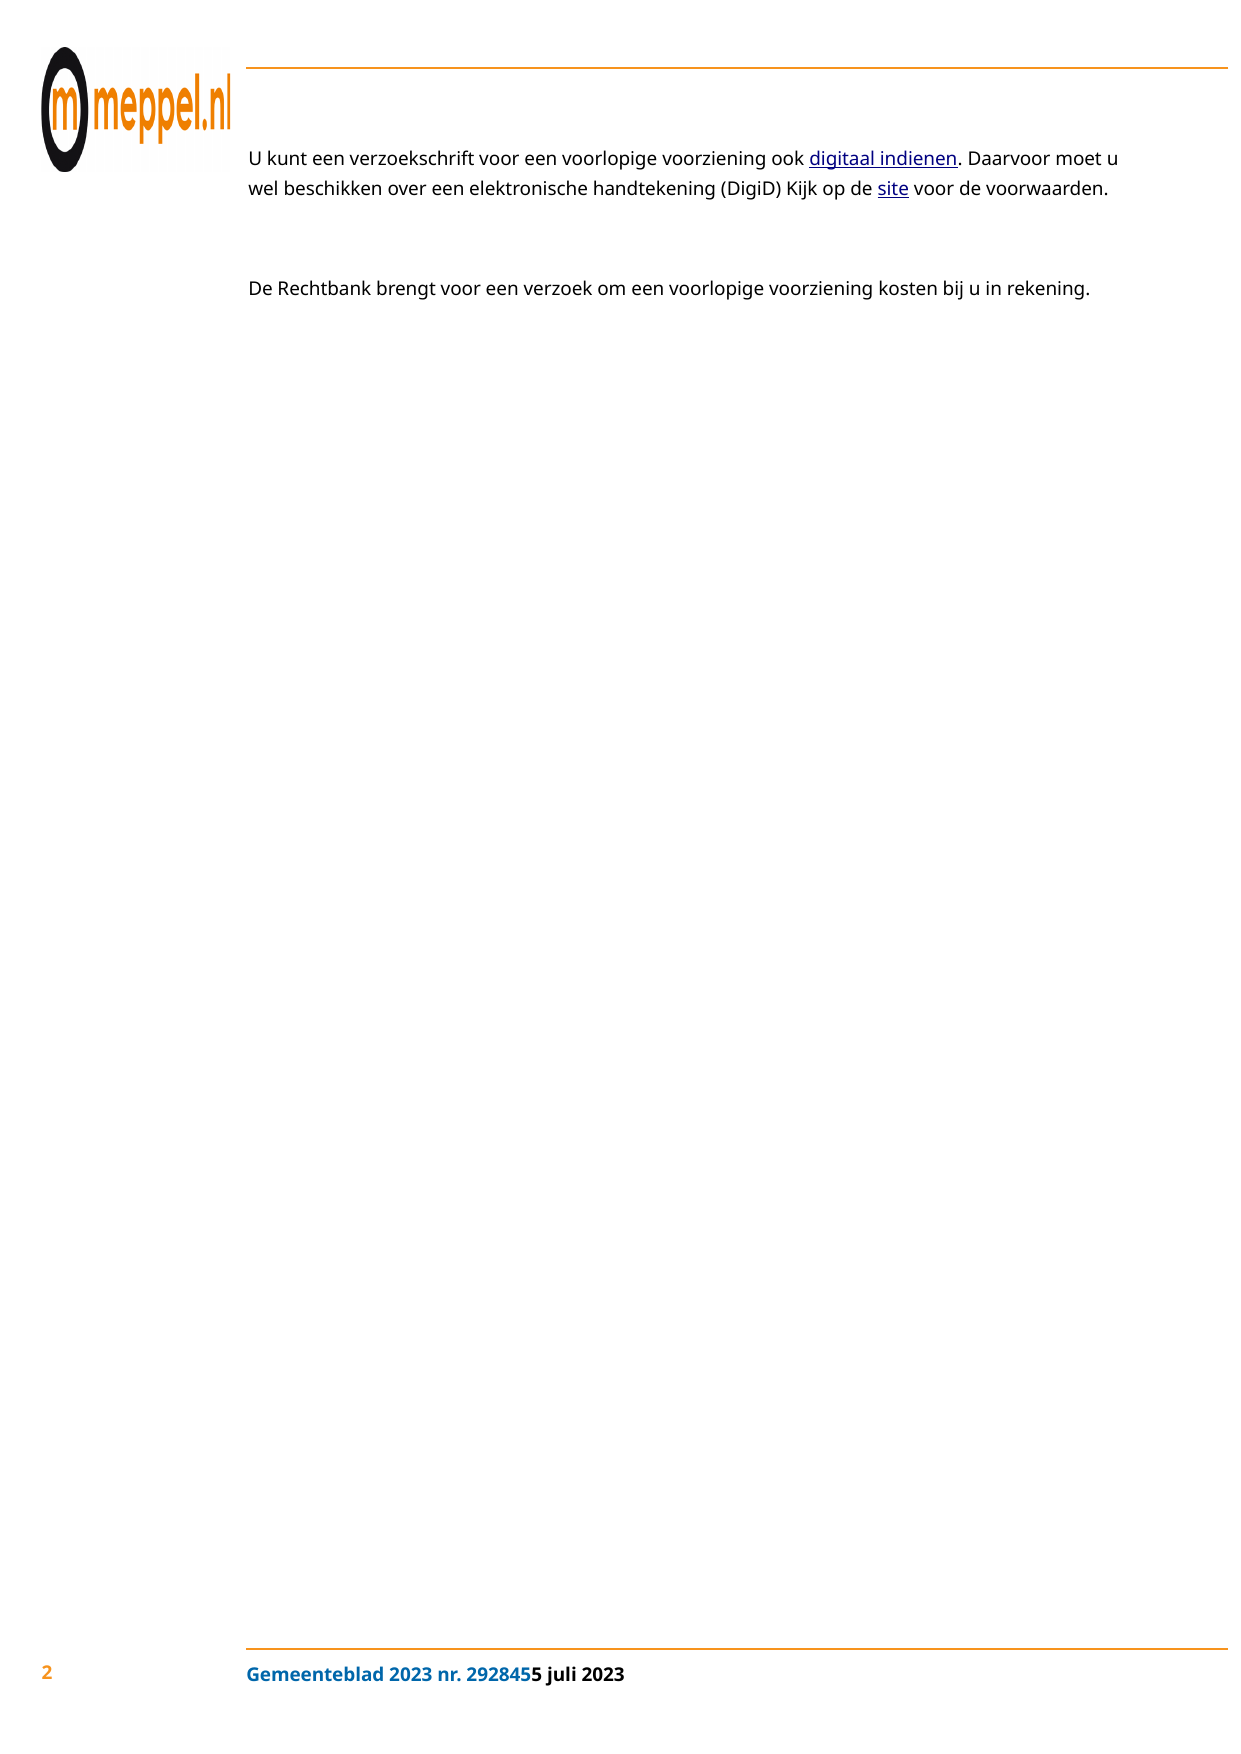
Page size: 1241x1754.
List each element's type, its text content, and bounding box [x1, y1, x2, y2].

picture [41, 47, 231, 172]
text U kunt een verzoekschrift voor een voorlopige voorziening ook digitaal indienen. Daarvoor moet u wel beschikken over een elektronische handtekening (DigiD) Kijk op de site voor de voorwaarden. [248, 145, 1152, 201]
text De Rechtbank brengt voor een verzoek om een voorlopige voorziening kosten bij u in rekening. [248, 276, 1152, 301]
